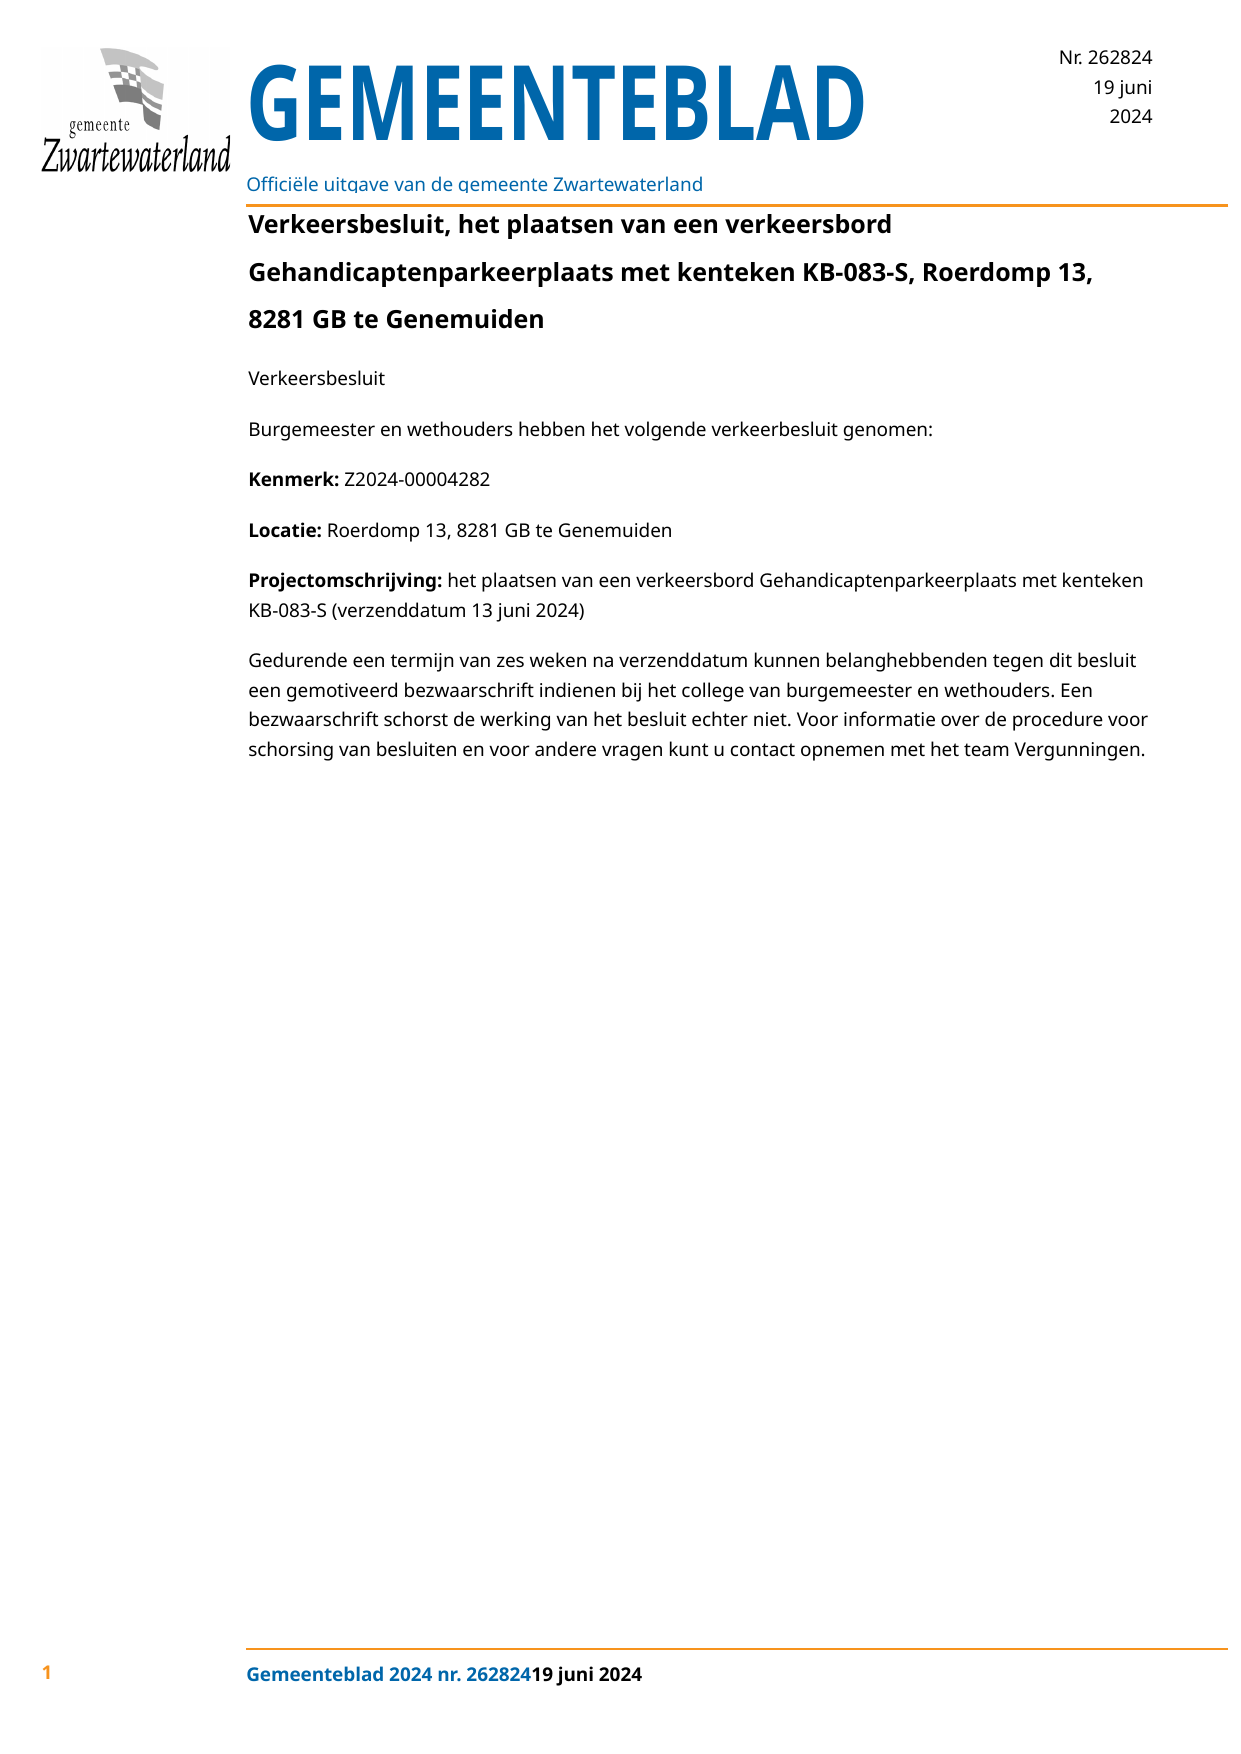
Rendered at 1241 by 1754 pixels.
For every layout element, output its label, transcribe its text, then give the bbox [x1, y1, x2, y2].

text Kenmerk: Z2024-00004282 [248, 466, 1152, 492]
text Verkeersbesluit, het plaatsen van een verkeersbord Gehandicaptenparkeerplaats met kenteken KB-083-S, Roerdomp 13, 8281 GB te Genemuiden [248, 207, 1152, 336]
text Verkeersbesluit [248, 366, 1152, 391]
text Projectomschrijving: het plaatsen van een verkeersbord Gehandicaptenparkeerplaats met kenteken KB-083-S (verzenddatum 13 juni 2024) [248, 567, 1152, 622]
text Burgemeester en wethouders hebben het volgende verkeerbesluit genomen: [248, 416, 1152, 442]
text Gedurende een termijn van zes weken na verzenddatum kunnen belanghebbenden tegen dit besluit een gemotiveerd bezwaarschrift indienen bij het college van burgemeester en wethouders. Een bezwaarschrift schorst de werking van het besluit echter niet. Voor informatie over de procedure voor schorsing van besluiten en voor andere vragen kunt u contact opnemen met het team Vergunningen. [248, 647, 1152, 762]
text Locatie: Roerdomp 13, 8281 GB te Genemuiden [248, 517, 1152, 542]
picture [41, 47, 231, 172]
